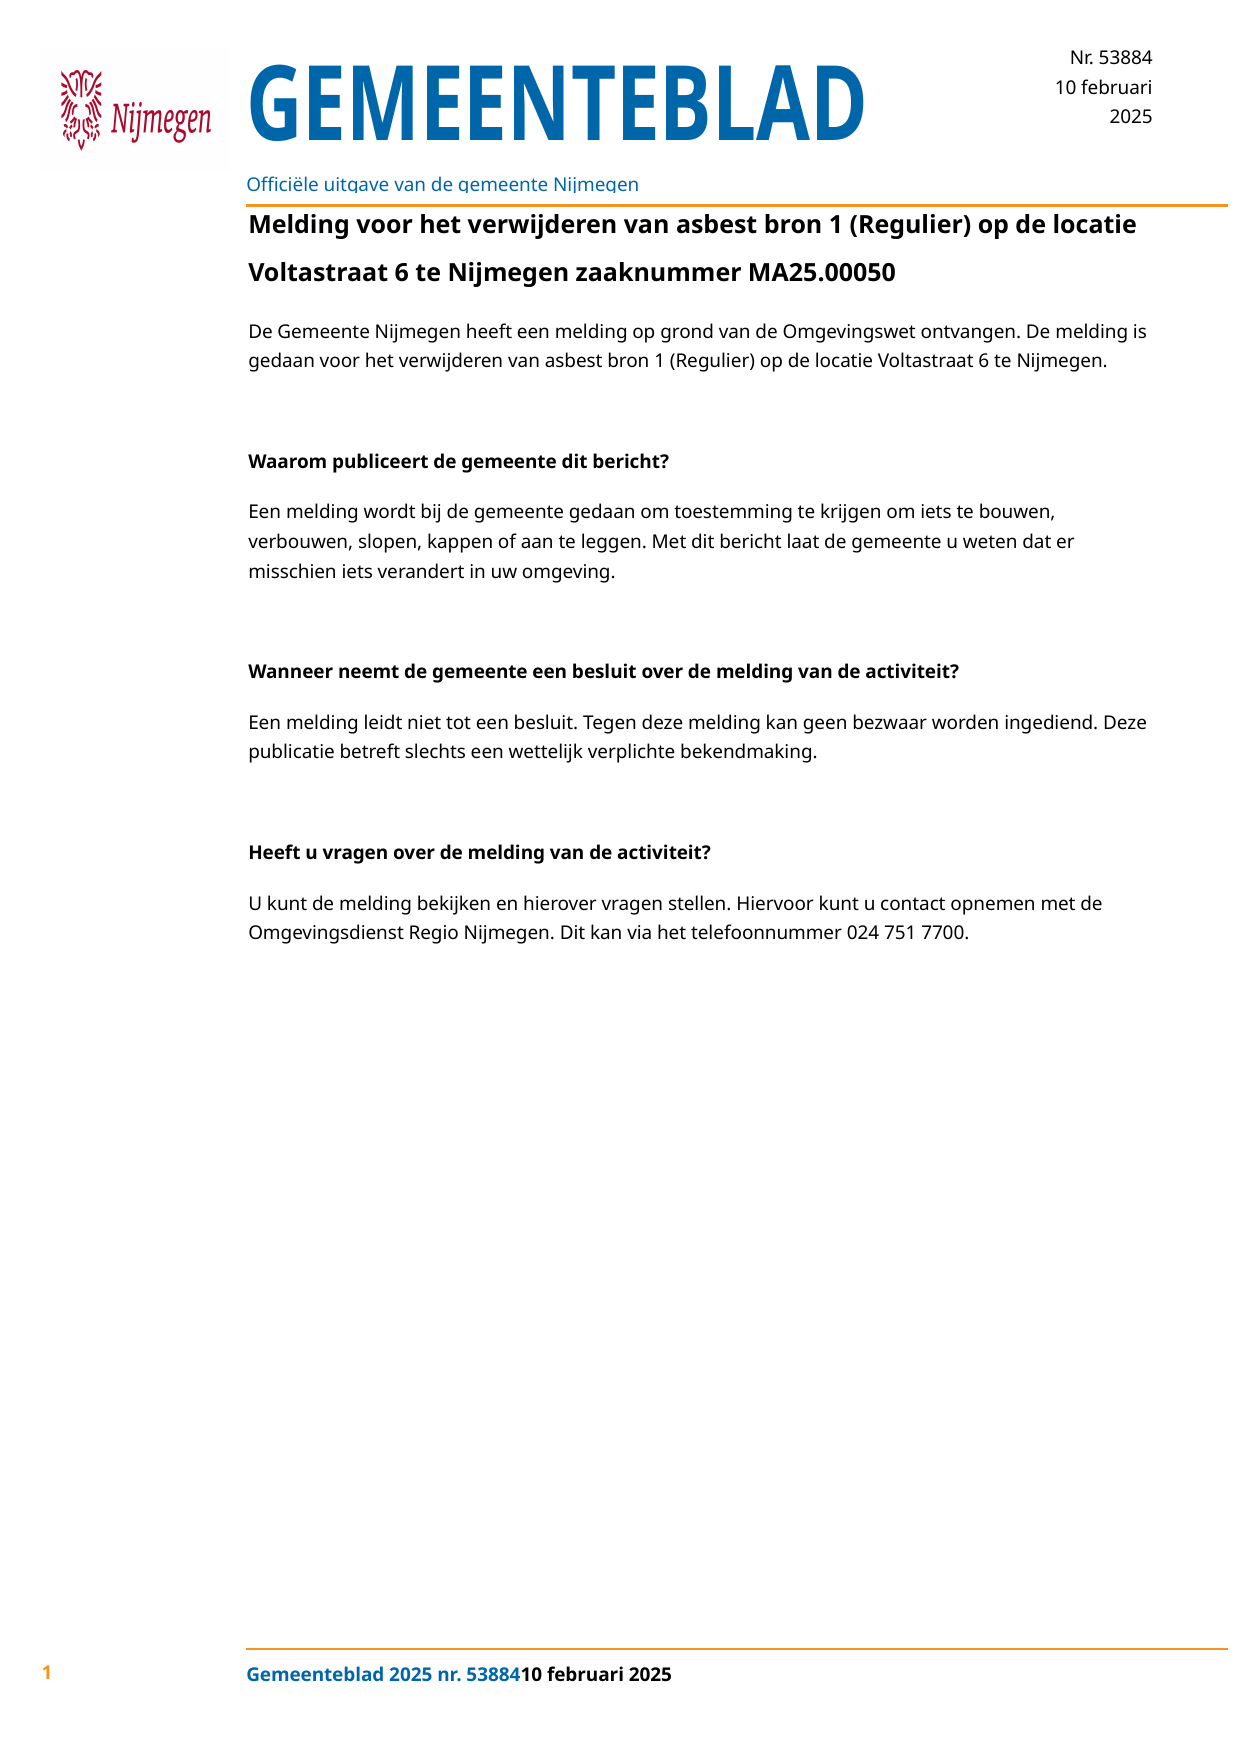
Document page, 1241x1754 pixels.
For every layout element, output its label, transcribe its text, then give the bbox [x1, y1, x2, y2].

text Een melding leidt niet tot een besluit. Tegen deze melding kan geen bezwaar worden ingediend. Deze publicatie betreft slechts een wettelijk verplichte bekendmaking. [248, 709, 1152, 764]
picture [41, 47, 231, 172]
text Een melding wordt bij de gemeente gedaan om toestemming te krijgen om iets te bouwen, verbouwen, slopen, kappen of aan te leggen. Met dit bericht laat de gemeente u weten dat er misschien iets verandert in uw omgeving. [248, 499, 1152, 584]
text Wanneer neemt de gemeente een besluit over de melding van de activiteit? [248, 659, 1152, 684]
text Melding voor het verwijderen van asbest bron 1 (Regulier) op de locatie Voltastraat 6 te Nijmegen zaaknummer MA25.00050 [248, 207, 1152, 288]
text Heeft u vragen over de melding van de activiteit? [248, 839, 1152, 865]
text U kunt de melding bekijken en hierover vragen stellen. Hiervoor kunt u contact opnemen met de Omgevingsdienst Regio Nijmegen. Dit kan via het telefoonnummer 024 751 7700. [248, 890, 1152, 945]
text De Gemeente Nijmegen heeft een melding op grond van de Omgevingswet ontvangen. De melding is gedaan voor het verwijderen van asbest bron 1 (Regulier) op de locatie Voltastraat 6 te Nijmegen. [248, 318, 1152, 373]
text Waarom publiceert de gemeente dit bericht? [248, 448, 1152, 474]
